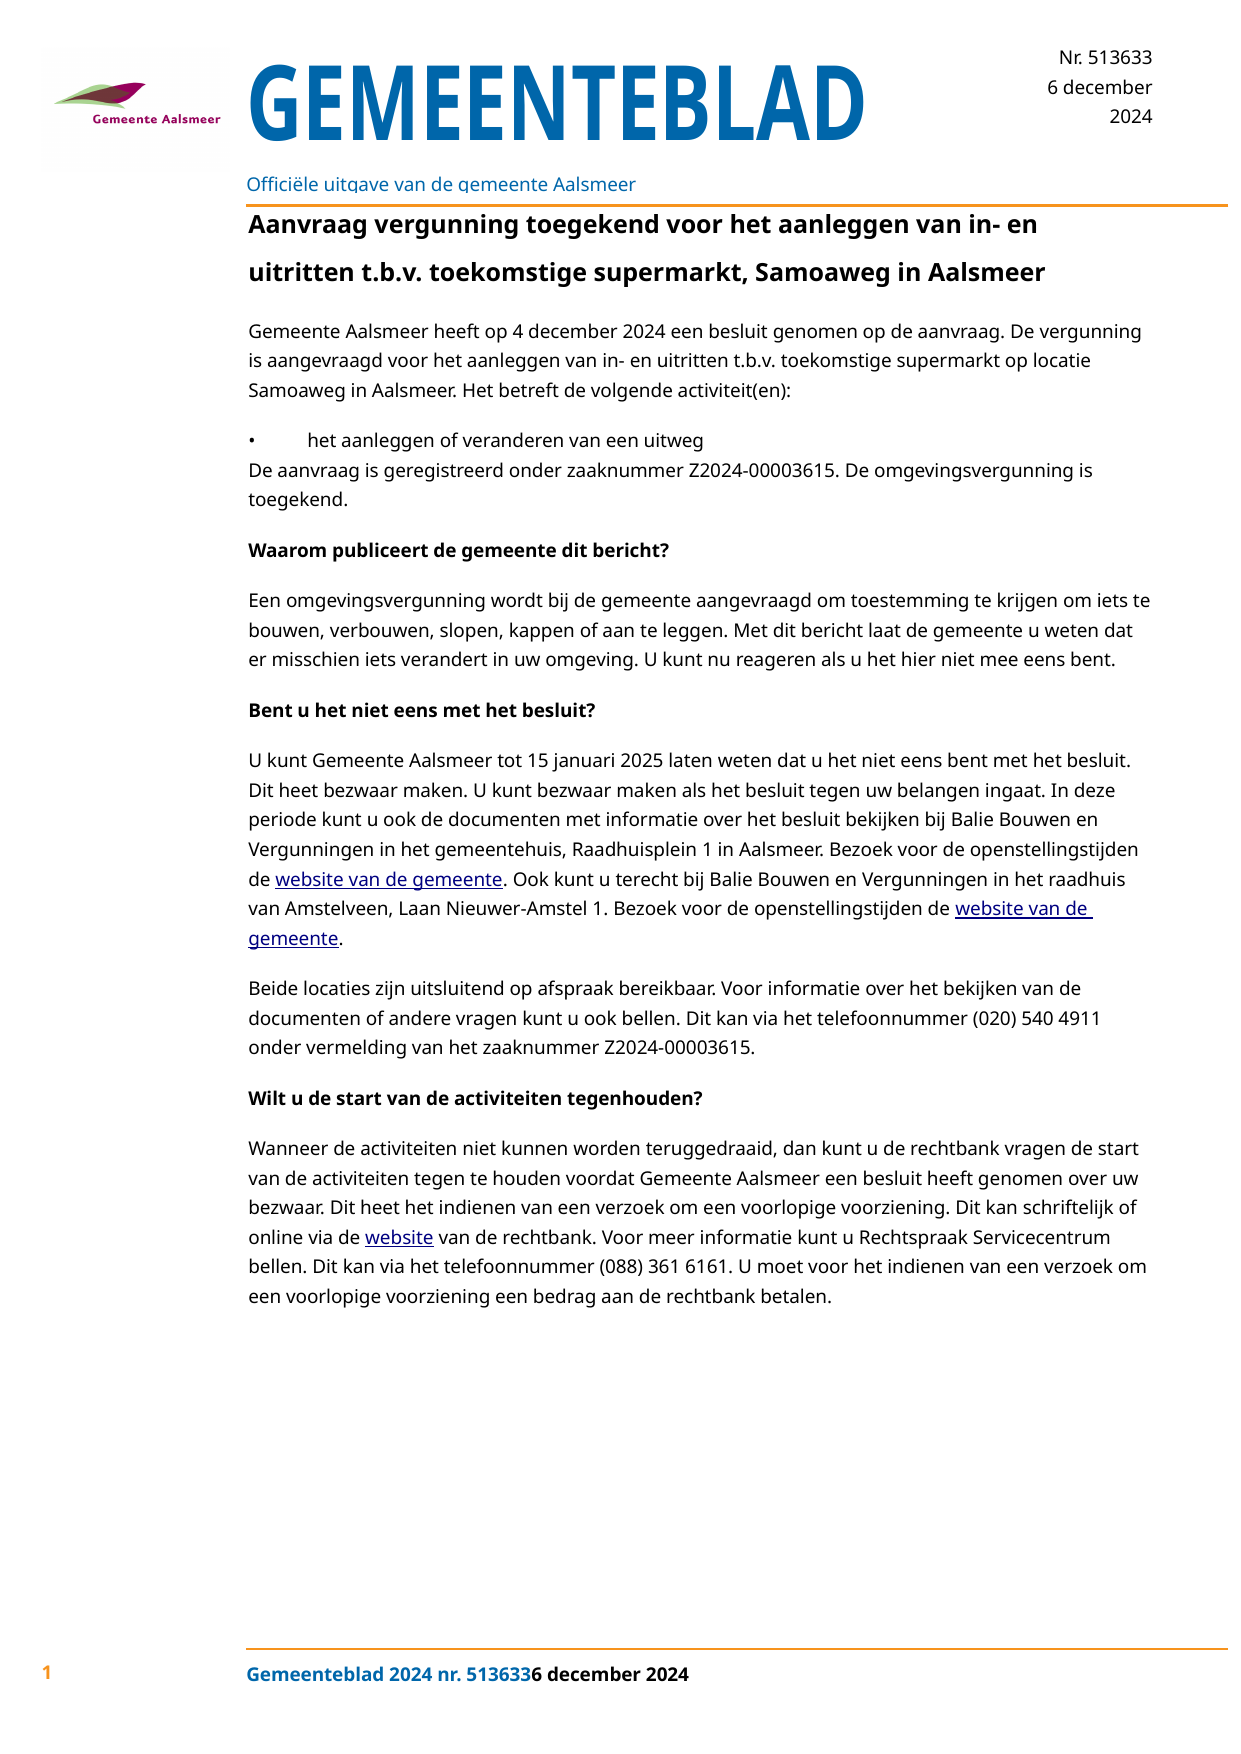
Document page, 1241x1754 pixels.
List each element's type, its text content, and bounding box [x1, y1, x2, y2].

text Aanvraag vergunning toegekend voor het aanleggen van in- en uitritten t.b.v. toekomstige supermarkt, Samoaweg in Aalsmeer [248, 207, 1152, 288]
text Waarom publiceert de gemeente dit bericht? [248, 537, 1152, 563]
text Wilt u de start van de activiteiten tegenhouden? [248, 1085, 1152, 1111]
text U kunt Gemeente Aalsmeer tot 15 januari 2025 laten weten dat u het niet eens bent met het besluit. Dit heet bezwaar maken. U kunt bezwaar maken als het besluit tegen uw belangen ingaat. In deze periode kunt u ook de documenten met informatie over het besluit bekijken bij Balie Bouwen en Vergunningen in het gemeentehuis, Raadhuisplein 1 in Aalsmeer. Bezoek voor de openstellingstijden de website van de gemeente. Ook kunt u terecht bij Balie Bouwen en Vergunningen in het raadhuis van Amstelveen, Laan Nieuwer-Amstel 1. Bezoek voor de openstellingstijden de website van de gemeente. [248, 747, 1152, 951]
text Beide locaties zijn uitsluitend op afspraak bereikbaar. Voor informatie over het bekijken van de documenten of andere vragen kunt u ook bellen. Dit kan via het telefoonnummer (020) 540 4911 onder vermelding van het zaaknummer Z2024-00003615. [248, 975, 1152, 1060]
text Gemeente Aalsmeer heeft op 4 december 2024 een besluit genomen op de aanvraag. De vergunning is aangevraagd voor het aanleggen van in- en uitritten t.b.v. toekomstige supermarkt op locatie Samoaweg in Aalsmeer. Het betreft de volgende activiteit(en): [248, 318, 1152, 403]
picture [41, 47, 231, 172]
list het aanleggen of veranderen van een uitweg [248, 427, 1152, 453]
text Bent u het niet eens met het besluit? [248, 697, 1152, 723]
text Een omgevingsvergunning wordt bij de gemeente aangevraagd om toestemming te krijgen om iets te bouwen, verbouwen, slopen, kappen of aan te leggen. Met dit bericht laat de gemeente u weten dat er misschien iets verandert in uw omgeving. U kunt nu reageren als u het hier niet mee eens bent. [248, 587, 1152, 672]
text De aanvraag is geregistreerd onder zaaknummer Z2024-00003615. De omgevingsvergunning is toegekend. [248, 457, 1152, 512]
text Wanneer de activiteiten niet kunnen worden teruggedraaid, dan kunt u de rechtbank vragen de start van de activiteiten tegen te houden voordat Gemeente Aalsmeer een besluit heeft genomen over uw bezwaar. Dit heet het indienen van een verzoek om een voorlopige voorziening. Dit kan schriftelijk of online via de website van de rechtbank. Voor meer informatie kunt u Rechtspraak Servicecentrum bellen. Dit kan via het telefoonnummer (088) 361 6161. U moet voor het indienen van een verzoek om een voorlopige voorziening een bedrag aan de rechtbank betalen. [248, 1135, 1152, 1309]
